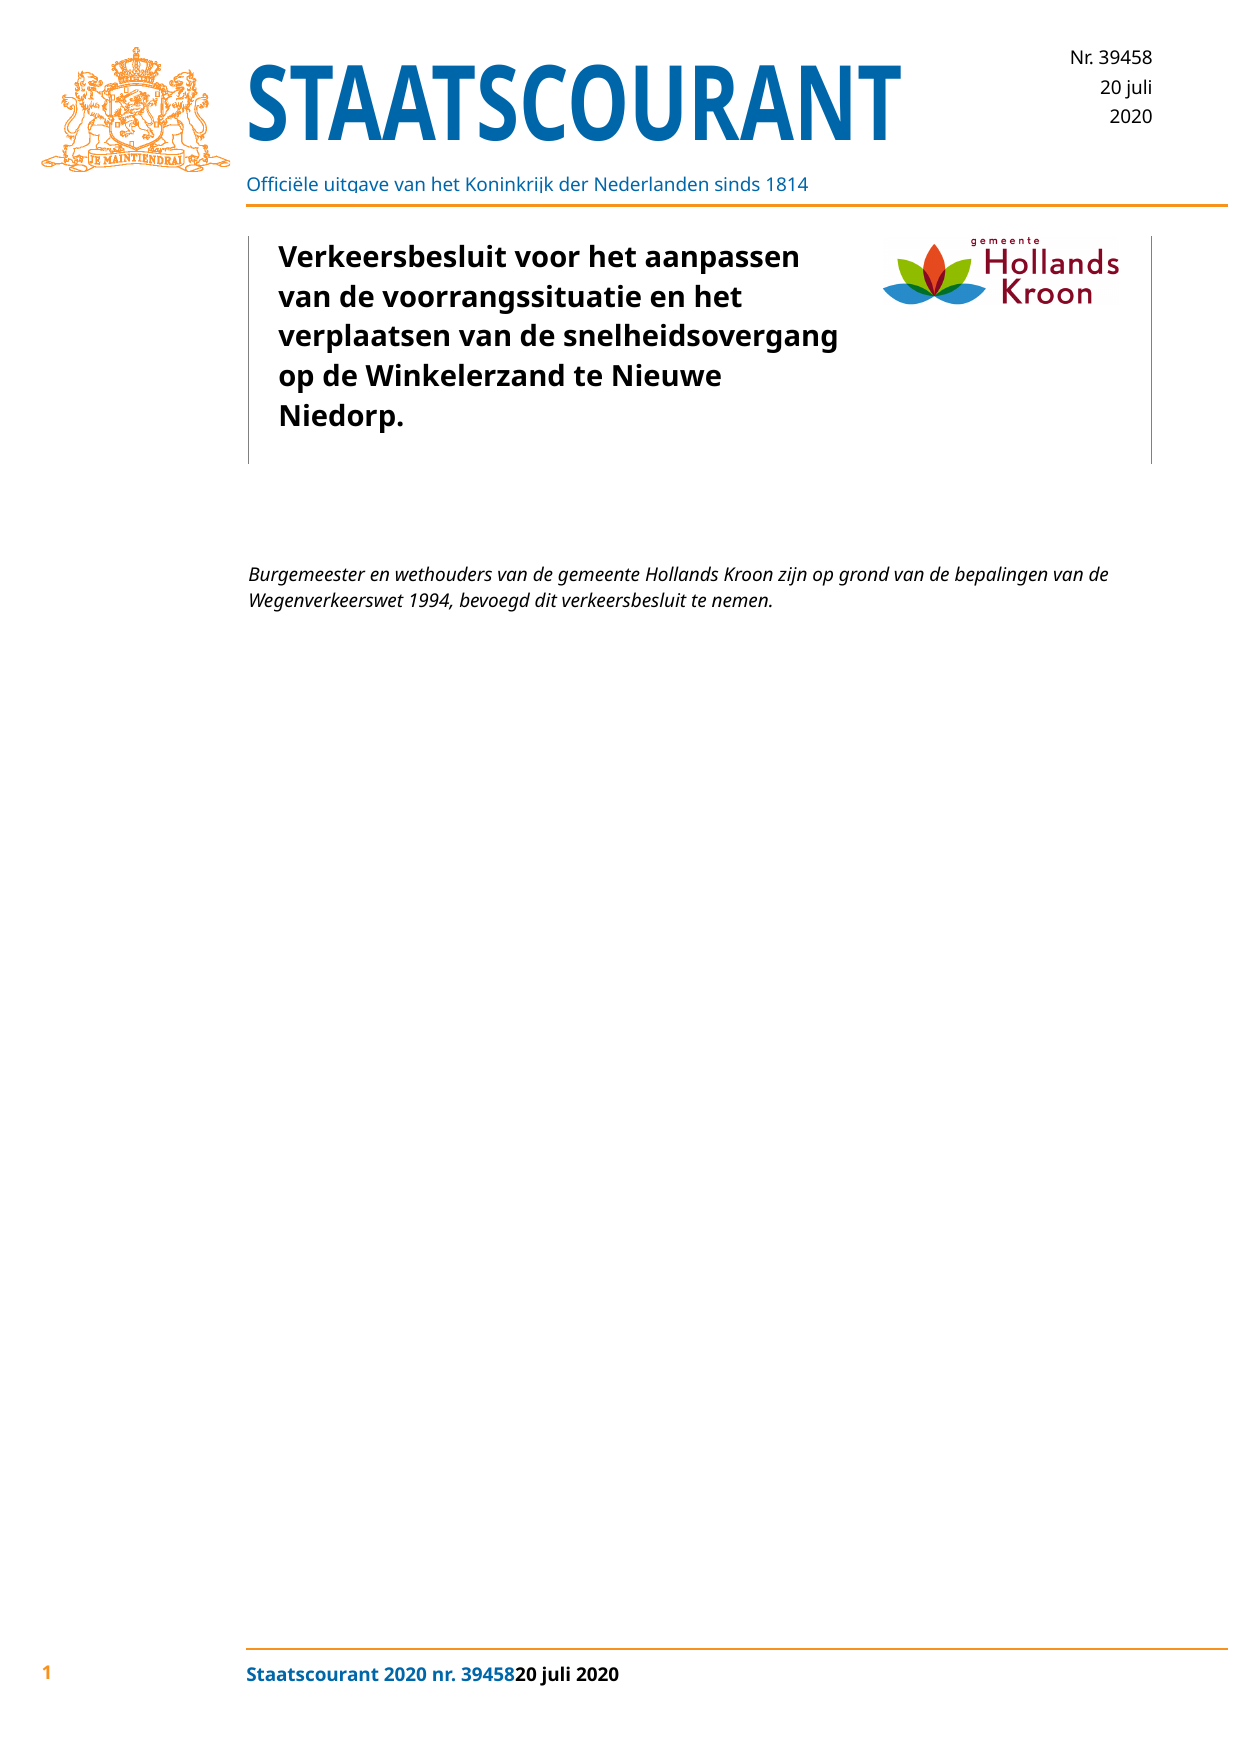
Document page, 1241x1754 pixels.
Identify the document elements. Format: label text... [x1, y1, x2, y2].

table_header [850, 236, 1151, 464]
picture [882, 236, 1119, 305]
text Burgemeester en wethouders van de gemeente Hollands Kroon zijn op grond van de bepalingen van de Wegenverkeerswet 1994, bevoegd dit verkeersbesluit te nemen. [248, 561, 1152, 612]
table_header Verkeersbesluit voor het aanpassen van de voorrangssituatie en het verplaatsen van de snelheidsovergang op de Winkelerzand te Nieuwe Niedorp. [249, 236, 850, 464]
picture [41, 47, 231, 172]
